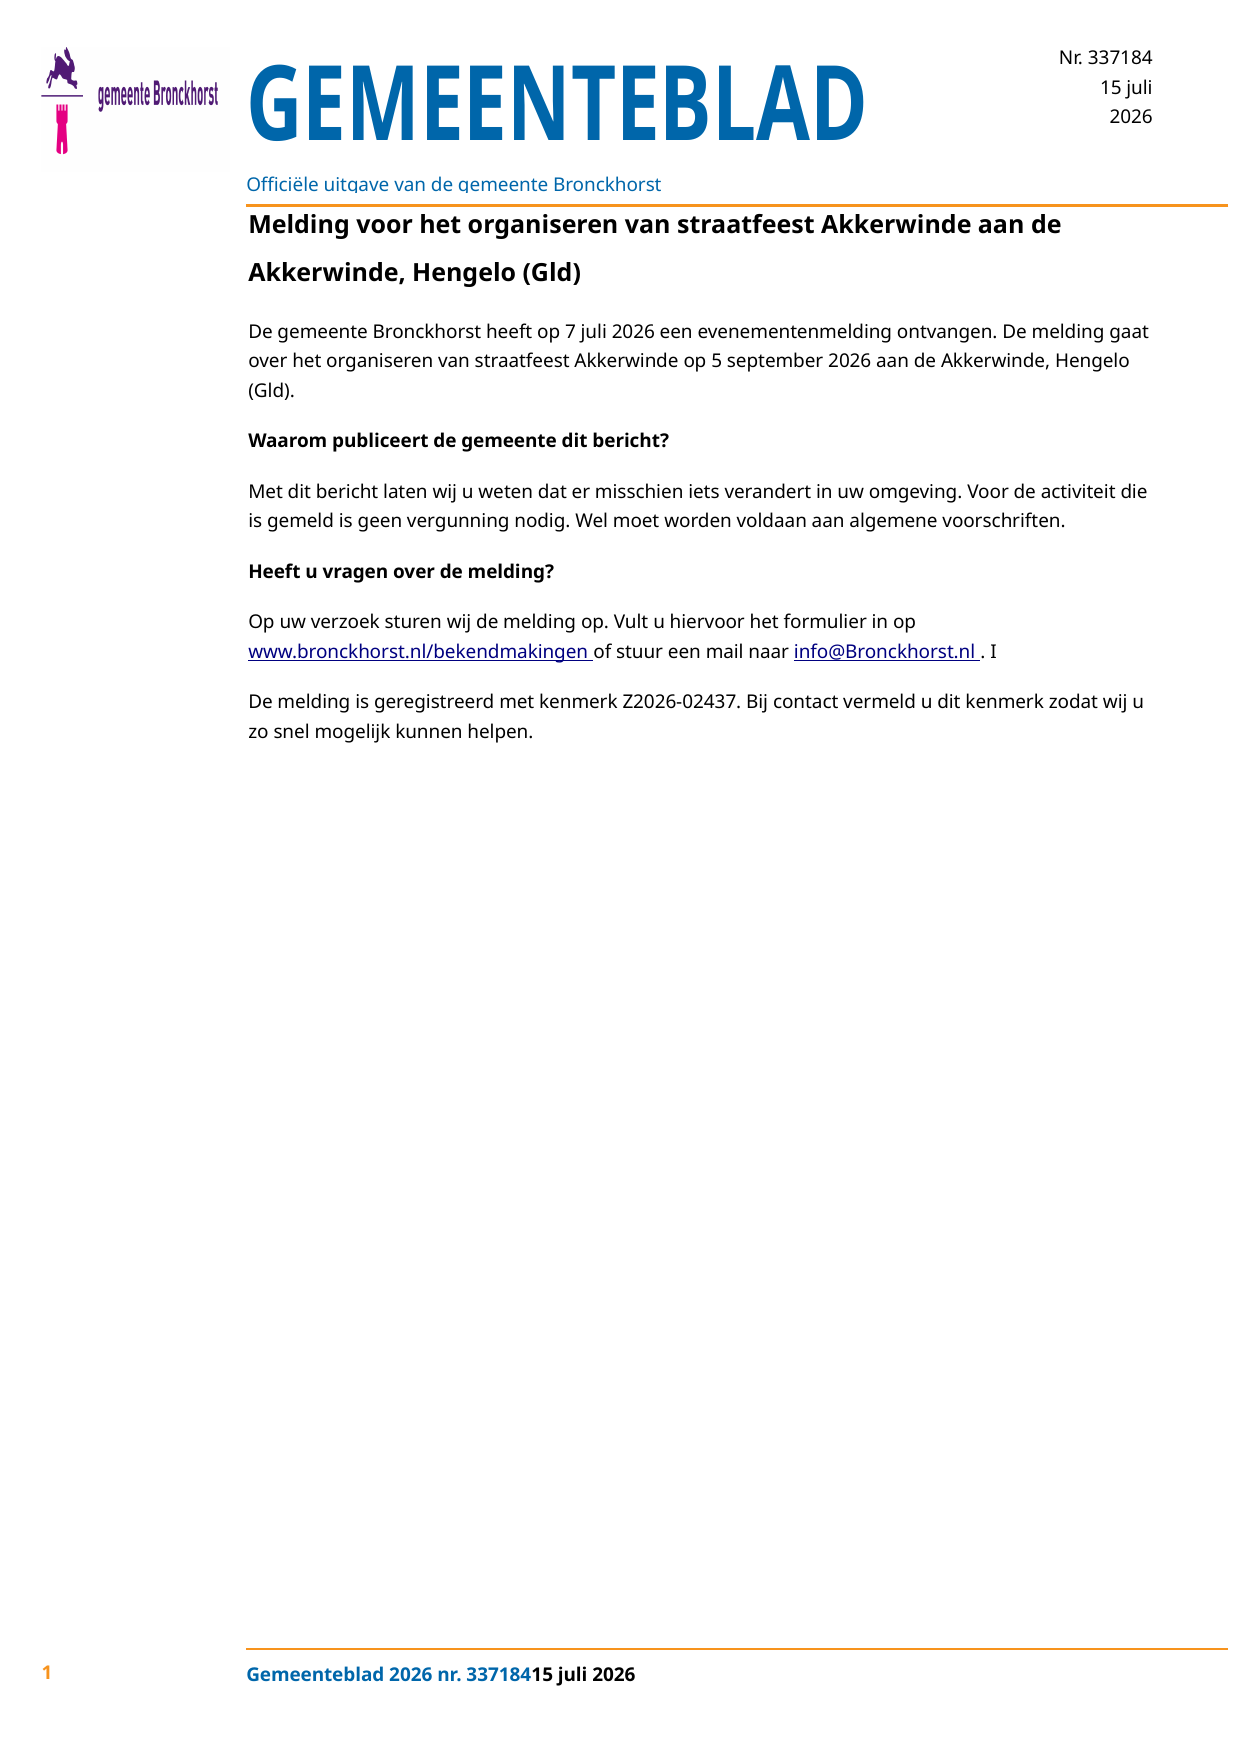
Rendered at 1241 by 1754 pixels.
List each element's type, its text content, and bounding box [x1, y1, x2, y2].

text De gemeente Bronckhorst heeft op 7 juli 2026 een evenementenmelding ontvangen. De melding gaat over het organiseren van straatfeest Akkerwinde op 5 september 2026 aan de Akkerwinde, Hengelo (Gld). [248, 318, 1152, 403]
text De melding is geregistreerd met kenmerk Z2026-02437. Bij contact vermeld u dit kenmerk zodat wij u zo snel mogelijk kunnen helpen. [248, 688, 1152, 744]
text Waarom publiceert de gemeente dit bericht? [248, 427, 1152, 453]
picture [41, 47, 231, 172]
text Heeft u vragen over de melding? [248, 558, 1152, 584]
text Melding voor het organiseren van straatfeest Akkerwinde aan de Akkerwinde, Hengelo (Gld) [248, 207, 1152, 288]
text Op uw verzoek sturen wij de melding op. Vult u hiervoor het formulier in op www.bronckhorst.nl/bekendmakingen of stuur een mail naar info@Bronckhorst.nl . I [248, 608, 1152, 664]
text Met dit bericht laten wij u weten dat er misschien iets verandert in uw omgeving. Voor de activiteit die is gemeld is geen vergunning nodig. Wel moet worden voldaan aan algemene voorschriften. [248, 478, 1152, 533]
